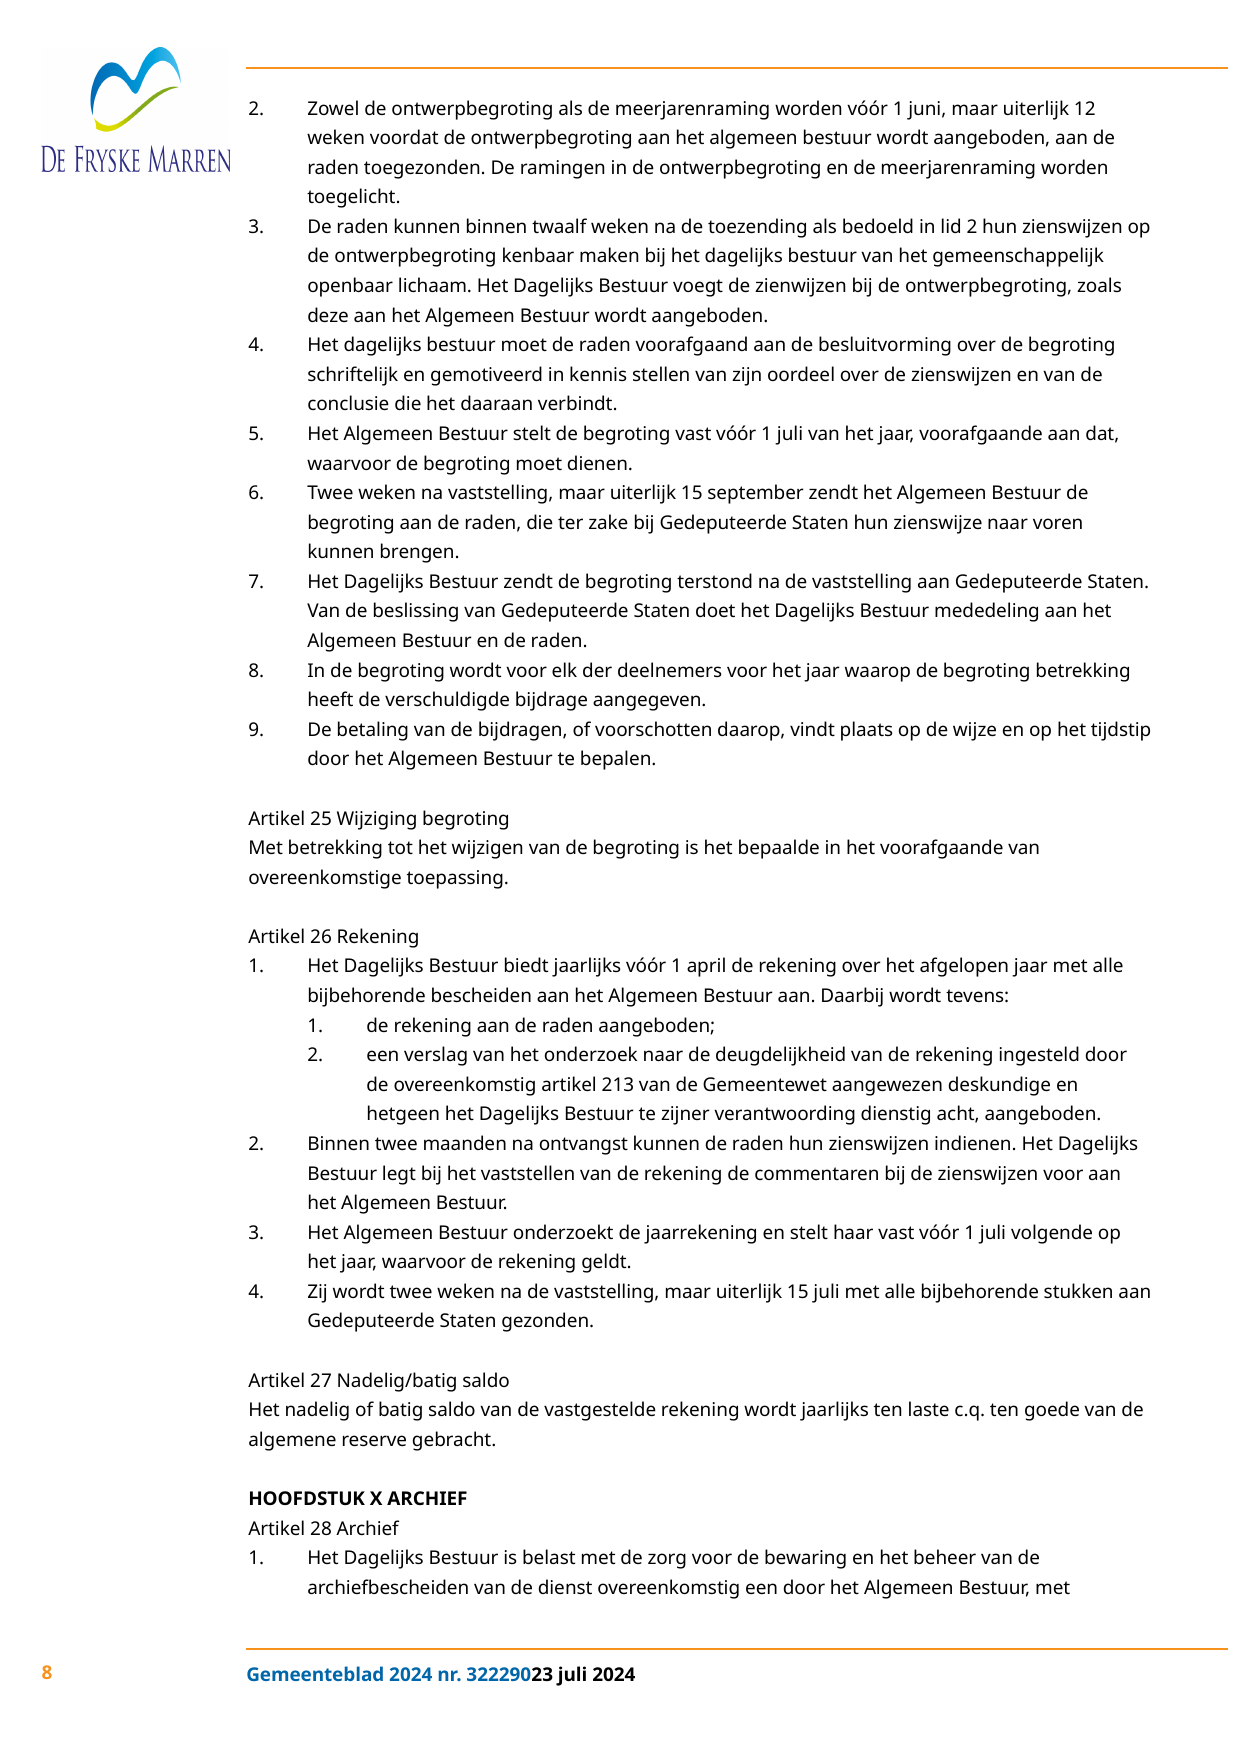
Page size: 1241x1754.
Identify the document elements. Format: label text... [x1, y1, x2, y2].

list Het Dagelijks Bestuur biedt jaarlijks vóór 1 april de rekening over het afgelopen jaar met alle bijbehorende bescheiden aan het Algemeen Bestuur aan. Daarbij wordt tevens: [248, 953, 1152, 1008]
list In de begroting wordt voor elk der deelnemers voor het jaar waarop de begroting betrekking heeft de verschuldigde bijdrage aangegeven. [248, 657, 1152, 712]
list een verslag van het onderzoek naar de deugdelijkheid van de rekening ingesteld door de overeenkomstig artikel 213 van de Gemeentewet aangewezen deskundige en hetgeen het Dagelijks Bestuur te zijner verantwoording dienstig acht, aangeboden. [307, 1041, 1152, 1126]
text Artikel 25 Wijziging begroting [248, 805, 1152, 831]
list De betaling van de bijdragen, of voorschotten daarop, vindt plaats op de wijze en op het tijdstip door het Algemeen Bestuur te bepalen. [248, 716, 1152, 771]
list Het Dagelijks Bestuur zendt de begroting terstond na de vaststelling aan Gedeputeerde Staten. Van de beslissing van Gedeputeerde Staten doet het Dagelijks Bestuur mededeling aan het Algemeen Bestuur en de raden. [248, 568, 1152, 653]
picture [41, 47, 231, 172]
list Het dagelijks bestuur moet de raden voorafgaand aan de besluitvorming over de begroting schriftelijk en gemotiveerd in kennis stellen van zijn oordeel over de zienswijzen en van de conclusie die het daaraan verbindt. [248, 331, 1152, 416]
list Het Dagelijks Bestuur is belast met de zorg voor de bewaring en het beheer van de archiefbescheiden van de dienst overeenkomstig een door het Algemeen Bestuur, met [248, 1544, 1152, 1600]
list Het Algemeen Bestuur stelt de begroting vast vóór 1 juli van het jaar, voorafgaande aan dat, waarvoor de begroting moet dienen. [248, 420, 1152, 476]
list de rekening aan de raden aangeboden; [307, 1012, 1152, 1038]
list De raden kunnen binnen twaalf weken na de toezending als bedoeld in lid 2 hun zienswijzen op de ontwerpbegroting kenbaar maken bij het dagelijks bestuur van het gemeenschappelijk openbaar lichaam. Het Dagelijks Bestuur voegt de zienwijzen bij de ontwerpbegroting, zoals deze aan het Algemeen Bestuur wordt aangeboden. [248, 213, 1152, 328]
list Het Algemeen Bestuur onderzoekt de jaarrekening en stelt haar vast vóór 1 juli volgende op het jaar, waarvoor de rekening geldt. [248, 1219, 1152, 1274]
list Zij wordt twee weken na de vaststelling, maar uiterlijk 15 juli met alle bijbehorende stukken aan Gedeputeerde Staten gezonden. [248, 1278, 1152, 1333]
list Zowel de ontwerpbegroting als de meerjarenraming worden vóór 1 juni, maar uiterlijk 12 weken voordat de ontwerpbegroting aan het algemeen bestuur wordt aangeboden, aan de raden toegezonden. De ramingen in de ontwerpbegroting en de meerjarenraming worden toegelicht. [248, 95, 1152, 209]
text HOOFDSTUK X ARCHIEF [248, 1485, 1152, 1511]
text Het nadelig of batig saldo van de vastgestelde rekening wordt jaarlijks ten laste c.q. ten goede van de algemene reserve gebracht. [248, 1396, 1152, 1452]
text Met betrekking tot het wijzigen van de begroting is het bepaalde in het voorafgaande van overeenkomstige toepassing. [248, 834, 1152, 890]
text Artikel 28 Archief [248, 1515, 1152, 1541]
text Artikel 26 Rekening [248, 923, 1152, 949]
list Binnen twee maanden na ontvangst kunnen de raden hun zienswijzen indienen. Het Dagelijks Bestuur legt bij het vaststellen van de rekening de commentaren bij de zienswijzen voor aan het Algemeen Bestuur. [248, 1130, 1152, 1215]
list Twee weken na vaststelling, maar uiterlijk 15 september zendt het Algemeen Bestuur de begroting aan de raden, die ter zake bij Gedeputeerde Staten hun zienswijze naar voren kunnen brengen. [248, 479, 1152, 564]
text Artikel 27 Nadelig/batig saldo [248, 1367, 1152, 1393]
